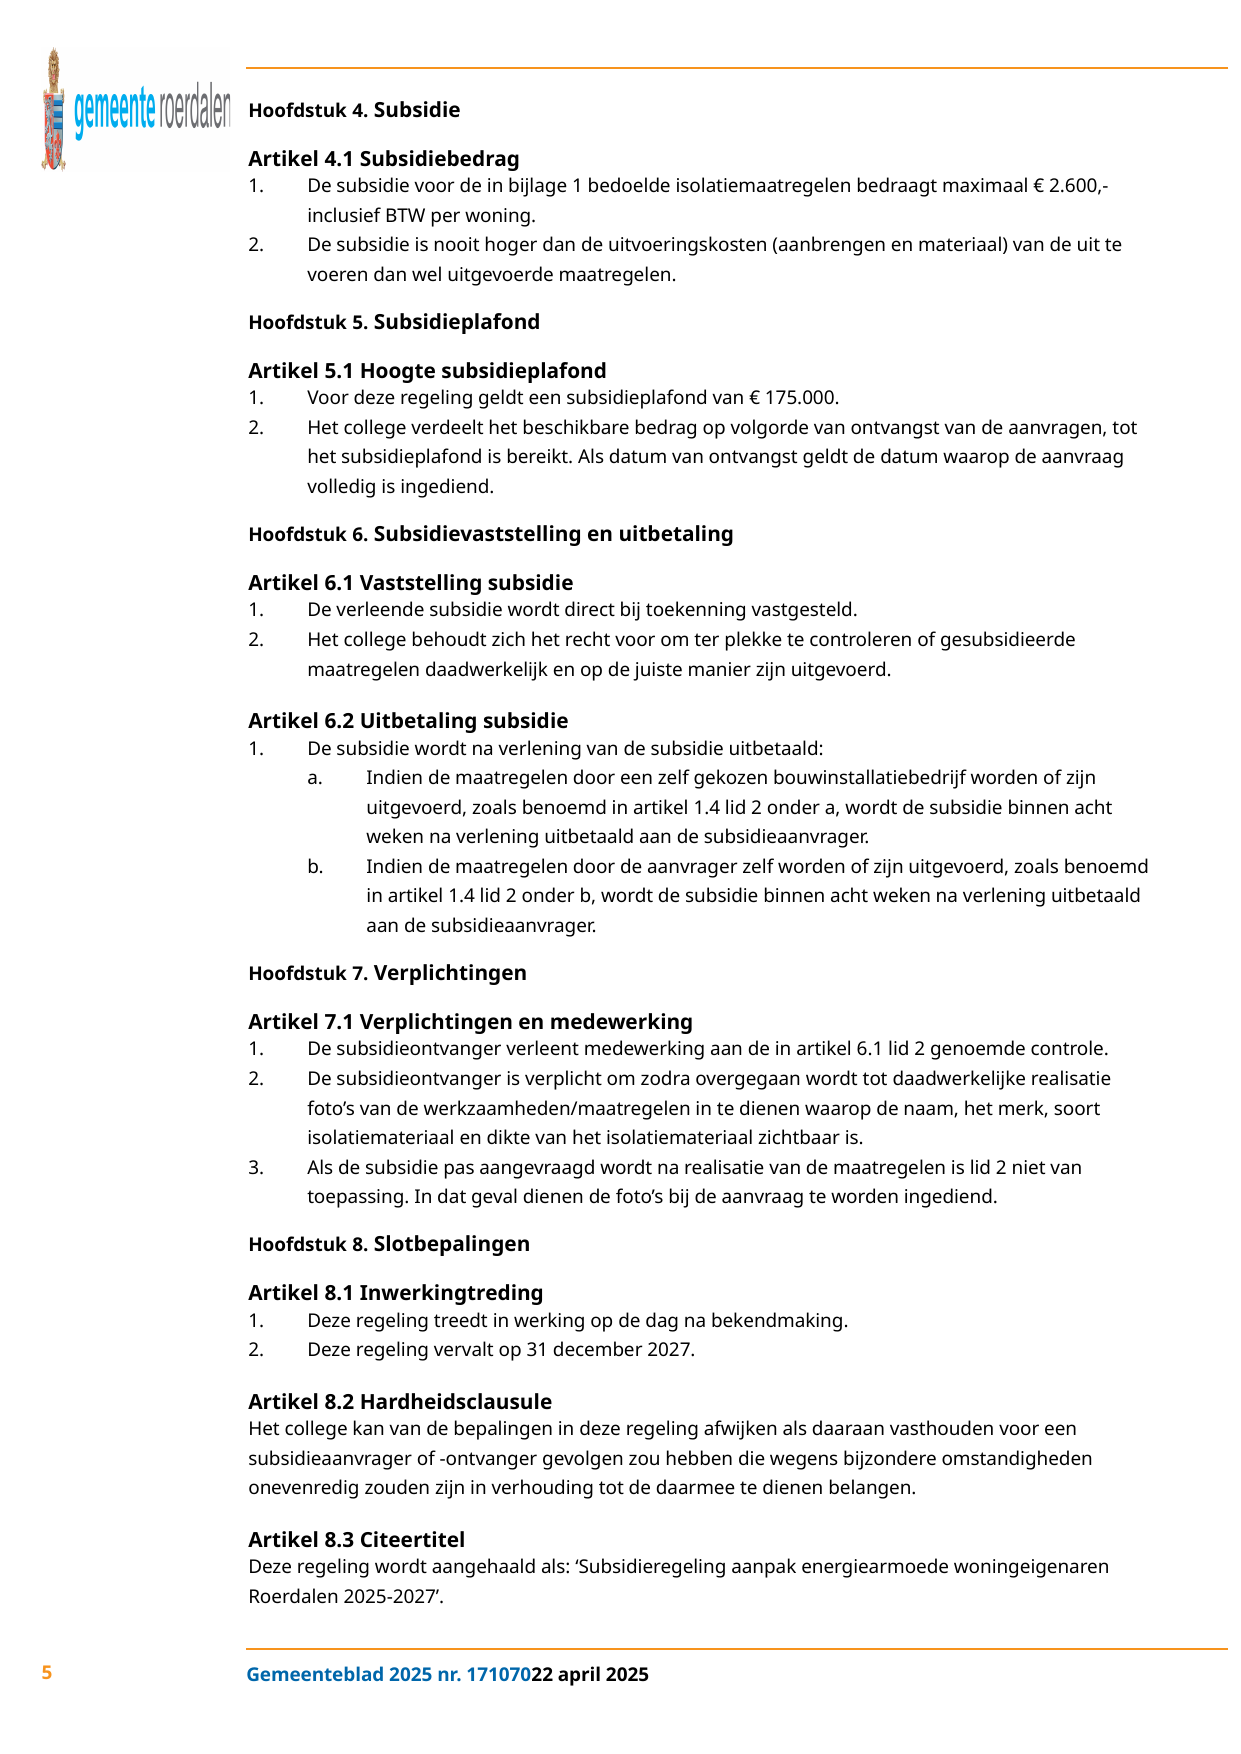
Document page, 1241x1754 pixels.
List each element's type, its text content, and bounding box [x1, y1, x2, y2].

list Voor deze regeling geldt een subsidieplafond van € 175.000. [248, 384, 1152, 410]
text Artikel 6.2 Uitbetaling subsidie [248, 706, 1152, 735]
text Hoofdstuk 7. Verplichtingen [248, 958, 1152, 986]
text Hoofdstuk 5. Subsidieplafond [248, 307, 1152, 335]
text Hoofdstuk 8. Slotbepalingen [248, 1229, 1152, 1257]
text Deze regeling wordt aangehaald als: ‘Subsidieregeling aanpak energiearmoede woningeigenaren Roerdalen 2025-2027’. [248, 1553, 1152, 1608]
list Deze regeling treedt in werking op de dag na bekendmaking. [248, 1307, 1152, 1332]
text Hoofdstuk 6. Subsidievaststelling en uitbetaling [248, 519, 1152, 547]
text Artikel 4.1 Subsidiebedrag [248, 144, 1152, 172]
list Het college behoudt zich het recht voor om ter plekke te controleren of gesubsidieerde maatregelen daadwerkelijk en op de juiste manier zijn uitgevoerd. [248, 626, 1152, 682]
list Het college verdeelt het beschikbare bedrag op volgorde van ontvangst van de aanvragen, tot het subsidieplafond is bereikt. Als datum van ontvangst geldt de datum waarop de aanvraag volledig is ingediend. [248, 414, 1152, 499]
list De verleende subsidie wordt direct bij toekenning vastgesteld. [248, 597, 1152, 622]
text Artikel 8.2 Hardheidsclausule [248, 1387, 1152, 1415]
text Artikel 7.1 Verplichtingen en medewerking [248, 1007, 1152, 1036]
text Artikel 6.1 Vaststelling subsidie [248, 568, 1152, 597]
text Artikel 8.3 Citeertitel [248, 1525, 1152, 1553]
list Indien de maatregelen door de aanvrager zelf worden of zijn uitgevoerd, zoals benoemd in artikel 1.4 lid 2 onder b, wordt de subsidie binnen acht weken na verlening uitbetaald aan de subsidieaanvrager. [307, 853, 1152, 938]
list De subsidieontvanger is verplicht om zodra overgegaan wordt tot daadwerkelijke realisatie foto’s van de werkzaamheden/maatregelen in te dienen waarop de naam, het merk, soort isolatiemateriaal en dikte van het isolatiemateriaal zichtbaar is. [248, 1065, 1152, 1150]
list De subsidie voor de in bijlage 1 bedoelde isolatiemaatregelen bedraagt maximaal € 2.600,- inclusief BTW per woning. [248, 172, 1152, 228]
text Artikel 8.1 Inwerkingtreding [248, 1278, 1152, 1307]
list De subsidie is nooit hoger dan de uitvoeringskosten (aanbrengen en materiaal) van de uit te voeren dan wel uitgevoerde maatregelen. [248, 232, 1152, 287]
text Artikel 5.1 Hoogte subsidieplafond [248, 356, 1152, 384]
text Hoofdstuk 4. Subsidie [248, 95, 1152, 123]
list De subsidie wordt na verlening van de subsidie uitbetaald: [248, 735, 1152, 760]
list Als de subsidie pas aangevraagd wordt na realisatie van de maatregelen is lid 2 niet van toepassing. In dat geval dienen de foto’s bij de aanvraag te worden ingediend. [248, 1154, 1152, 1209]
picture [41, 47, 231, 172]
list De subsidieontvanger verleent medewerking aan de in artikel 6.1 lid 2 genoemde controle. [248, 1036, 1152, 1061]
list Deze regeling vervalt op 31 december 2027. [248, 1336, 1152, 1362]
list Indien de maatregelen door een zelf gekozen bouwinstallatiebedrijf worden of zijn uitgevoerd, zoals benoemd in artikel 1.4 lid 2 onder a, wordt de subsidie binnen acht weken na verlening uitbetaald aan de subsidieaanvrager. [307, 764, 1152, 849]
text Het college kan van de bepalingen in deze regeling afwijken als daaraan vasthouden voor een subsidieaanvrager of -ontvanger gevolgen zou hebben die wegens bijzondere omstandigheden onevenredig zouden zijn in verhouding tot de daarmee te dienen belangen. [248, 1415, 1152, 1500]
